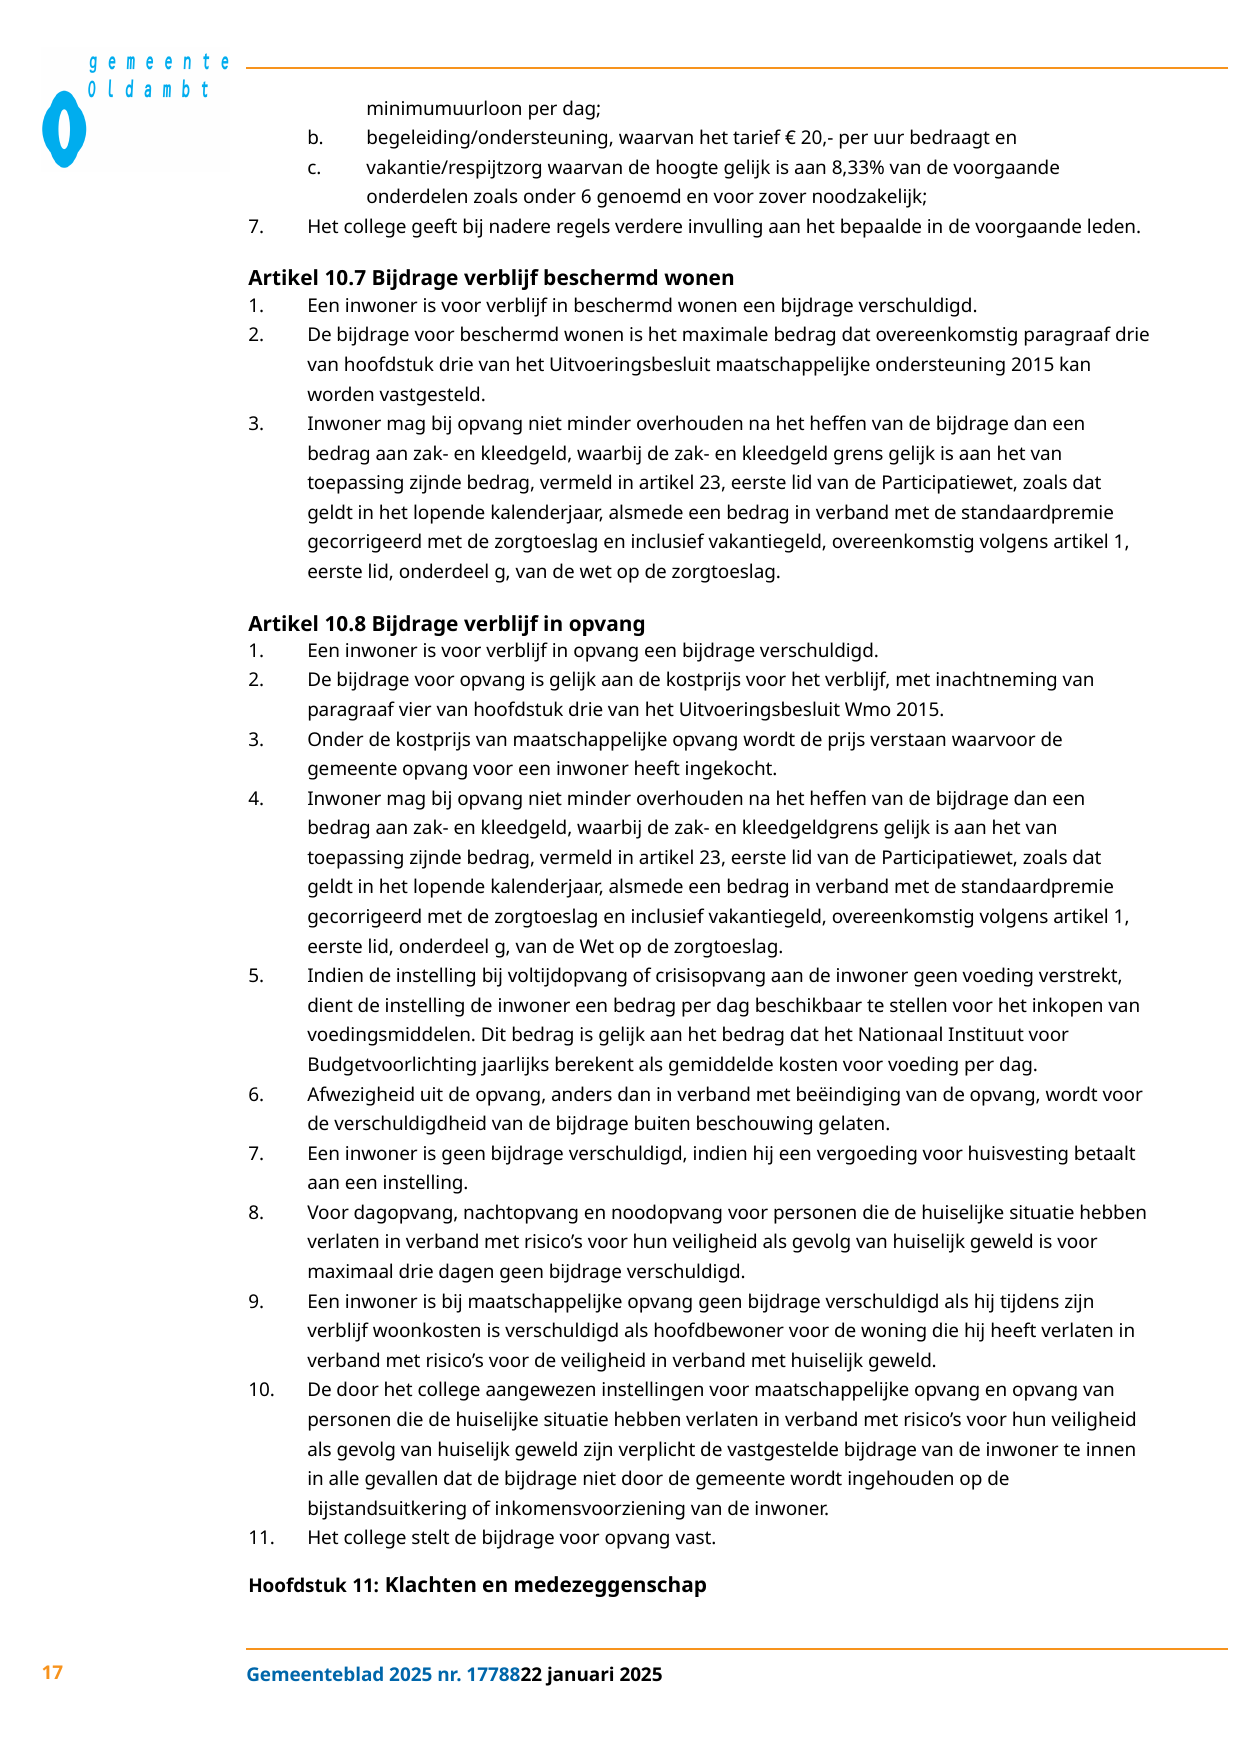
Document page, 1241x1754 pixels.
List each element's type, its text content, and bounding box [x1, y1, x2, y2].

list Het college stelt de bijdrage voor opvang vast. [248, 1524, 1152, 1550]
list De door het college aangewezen instellingen voor maatschappelijke opvang en opvang van personen die de huiselijke situatie hebben verlaten in verband met risico’s voor hun veiligheid als gevolg van huiselijk geweld zijn verplicht de vastgestelde bijdrage van de inwoner te innen in alle gevallen dat de bijdrage niet door de gemeente wordt ingehouden op de bijstandsuitkering of inkomensvoorziening van de inwoner. [248, 1377, 1152, 1521]
list Een inwoner is voor verblijf in opvang een bijdrage verschuldigd. [248, 637, 1152, 663]
text Artikel 10.7 Bijdrage verblijf beschermd wonen [248, 263, 1152, 292]
list Voor dagopvang, nachtopvang en noodopvang voor personen die de huiselijke situatie hebben verlaten in verband met risico’s voor hun veiligheid als gevolg van huiselijk geweld is voor maximaal drie dagen geen bijdrage verschuldigd. [248, 1199, 1152, 1284]
list Een inwoner is geen bijdrage verschuldigd, indien hij een vergoeding voor huisvesting betaalt aan een instelling. [248, 1140, 1152, 1195]
list minimumuurloon per dag; [307, 95, 1152, 121]
list Onder de kostprijs van maatschappelijke opvang wordt de prijs verstaan waarvoor de gemeente opvang voor een inwoner heeft ingekocht. [248, 726, 1152, 781]
list Een inwoner is bij maatschappelijke opvang geen bijdrage verschuldigd als hij tijdens zijn verblijf woonkosten is verschuldigd als hoofdbewoner voor de woning die hij heeft verlaten in verband met risico’s voor de veiligheid in verband met huiselijk geweld. [248, 1288, 1152, 1373]
list Inwoner mag bij opvang niet minder overhouden na het heffen van de bijdrage dan een bedrag aan zak- en kleedgeld, waarbij de zak- en kleedgeldgrens gelijk is aan het van toepassing zijnde bedrag, vermeld in artikel 23, eerste lid van de Participatiewet, zoals dat geldt in het lopende kalenderjaar, alsmede een bedrag in verband met de standaardpremie gecorrigeerd met de zorgtoeslag en inclusief vakantiegeld, overeenkomstig volgens artikel 1, eerste lid, onderdeel g, van de Wet op de zorgtoeslag. [248, 785, 1152, 959]
list Inwoner mag bij opvang niet minder overhouden na het heffen van de bijdrage dan een bedrag aan zak- en kleedgeld, waarbij de zak- en kleedgeld grens gelijk is aan het van toepassing zijnde bedrag, vermeld in artikel 23, eerste lid van de Participatiewet, zoals dat geldt in het lopende kalenderjaar, alsmede een bedrag in verband met de standaardpremie gecorrigeerd met de zorgtoeslag en inclusief vakantiegeld, overeenkomstig volgens artikel 1, eerste lid, onderdeel g, van de wet op de zorgtoeslag. [248, 410, 1152, 584]
list Het college geeft bij nadere regels verdere invulling aan het bepaalde in de voorgaande leden. [248, 213, 1152, 239]
list De bijdrage voor beschermd wonen is het maximale bedrag dat overeenkomstig paragraaf drie van hoofdstuk drie van het Uitvoeringsbesluit maatschappelijke ondersteuning 2015 kan worden vastgesteld. [248, 322, 1152, 406]
list begeleiding/ondersteuning, waarvan het tarief € 20,- per uur bedraagt en [307, 124, 1152, 150]
picture [41, 47, 231, 172]
text Artikel 10.8 Bijdrage verblijf in opvang [248, 609, 1152, 637]
list Indien de instelling bij voltijdopvang of crisisopvang aan de inwoner geen voeding verstrekt, dient de instelling de inwoner een bedrag per dag beschikbaar te stellen voor het inkopen van voedingsmiddelen. Dit bedrag is gelijk aan het bedrag dat het Nationaal Instituut voor Budgetvoorlichting jaarlijks berekent als gemiddelde kosten voor voeding per dag. [248, 962, 1152, 1077]
list De bijdrage voor opvang is gelijk aan de kostprijs voor het verblijf, met inachtneming van paragraaf vier van hoofdstuk drie van het Uitvoeringsbesluit Wmo 2015. [248, 667, 1152, 722]
text Hoofdstuk 11: Klachten en medezeggenschap [248, 1570, 1152, 1599]
list vakantie/respijtzorg waarvan de hoogte gelijk is aan 8,33% van de voorgaande onderdelen zoals onder 6 genoemd en voor zover noodzakelijk; [307, 154, 1152, 209]
list Een inwoner is voor verblijf in beschermd wonen een bijdrage verschuldigd. [248, 292, 1152, 318]
list Afwezigheid uit de opvang, anders dan in verband met beëindiging van de opvang, wordt voor de verschuldigdheid van de bijdrage buiten beschouwing gelaten. [248, 1081, 1152, 1136]
